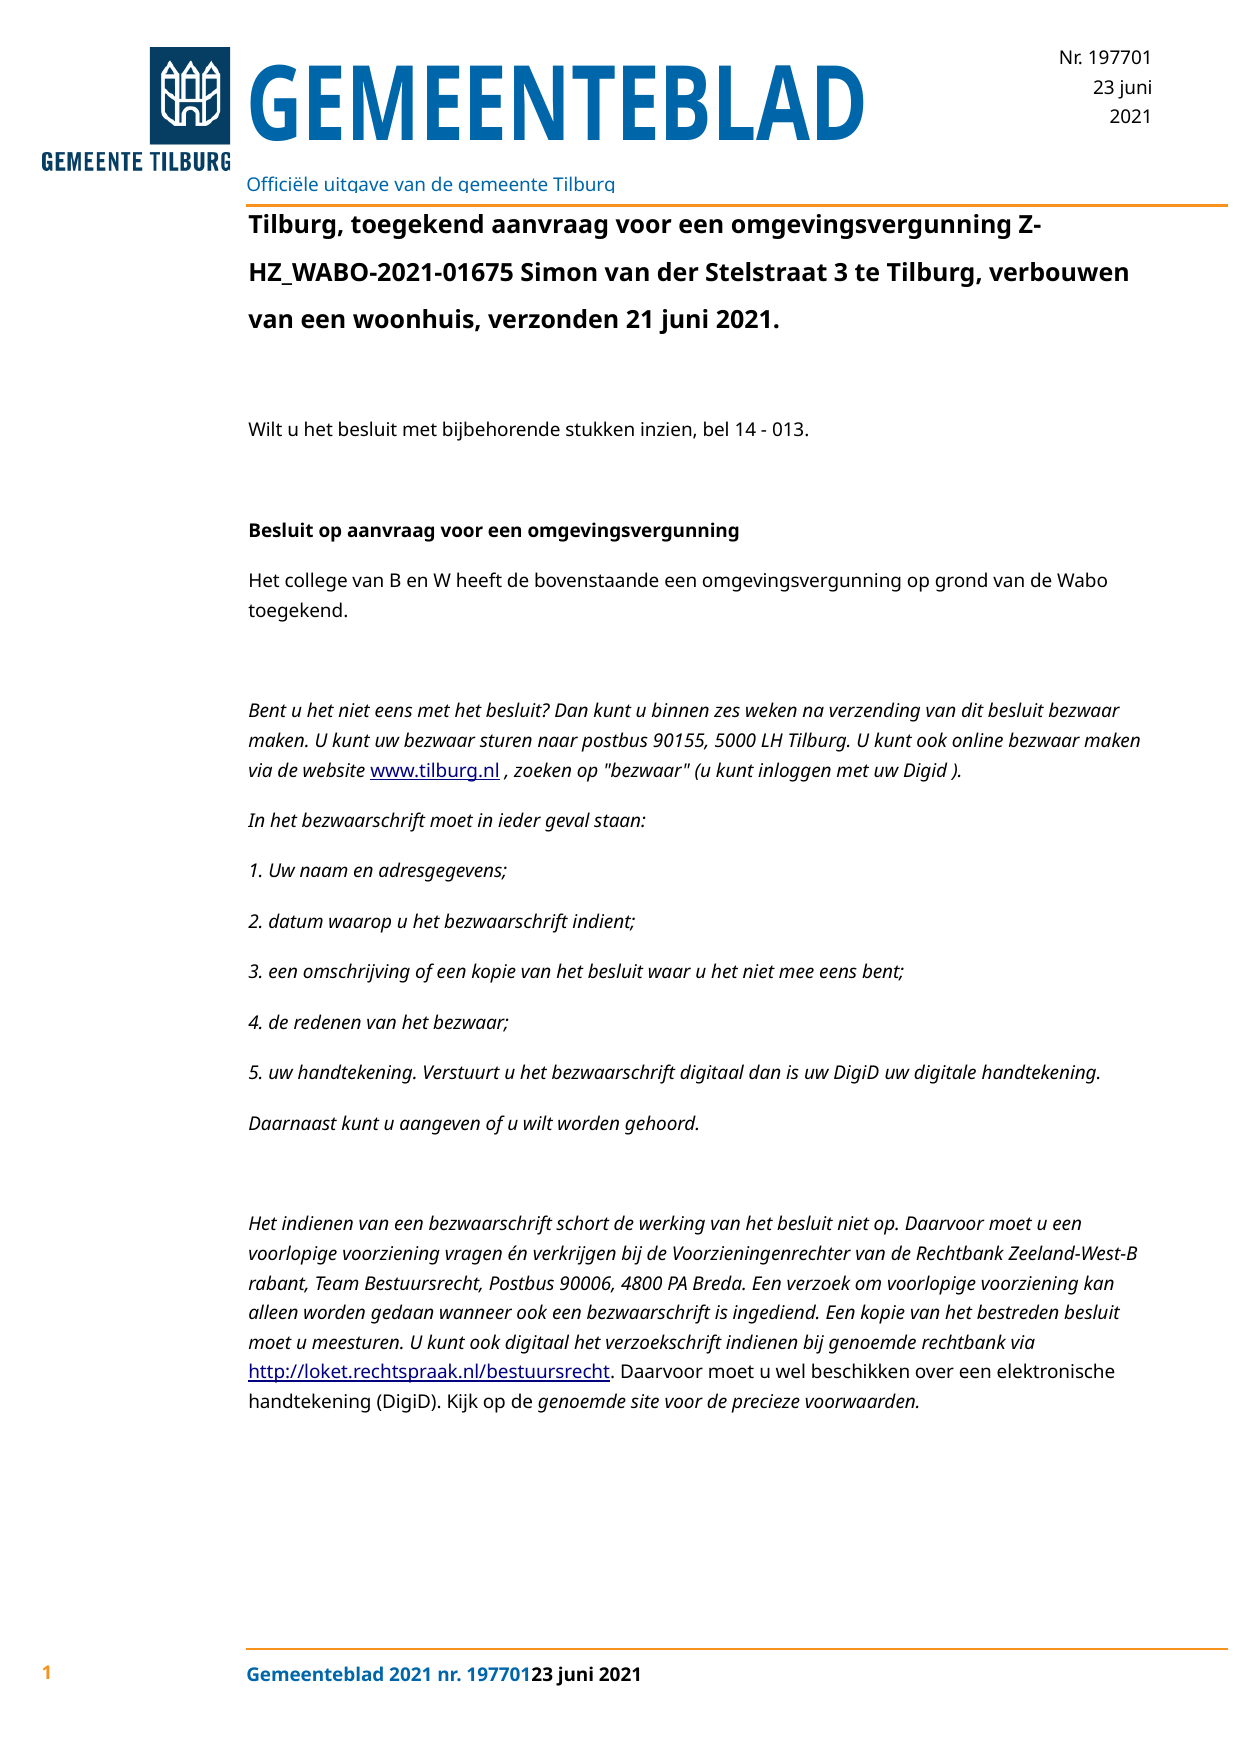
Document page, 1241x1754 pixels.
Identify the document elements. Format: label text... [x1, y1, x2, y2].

text Bent u het niet eens met het besluit? Dan kunt u binnen zes weken na verzending van dit besluit bezwaar maken. U kunt uw bezwaar sturen naar postbus 90155, 5000 LH Tilburg. U kunt ook online bezwaar maken via de website www.tilburg.nl , zoeken op "bezwaar" (u kunt inloggen met uw Digid ). [248, 698, 1152, 782]
text In het bezwaarschrift moet in ieder geval staan: [248, 807, 1152, 833]
text Tilburg, toegekend aanvraag voor een omgevingsvergunning Z-HZ_WABO-2021-01675 Simon van der Stelstraat 3 te Tilburg, verbouwen van een woonhuis, verzonden 21 juni 2021. [248, 207, 1152, 336]
text 2. datum waarop u het bezwaarschrift indient; [248, 908, 1152, 934]
text 3. een omschrijving of een kopie van het besluit waar u het niet mee eens bent; [248, 958, 1152, 984]
text Besluit op aanvraag voor een omgevingsvergunning [248, 517, 1152, 542]
text 1. Uw naam en adresgegevens; [248, 858, 1152, 883]
text Wilt u het besluit met bijbehorende stukken inzien, bel 14 - 013. [248, 416, 1152, 442]
text Daarnaast kunt u aangeven of u wilt worden gehoord. [248, 1110, 1152, 1135]
text 5. uw handtekening. Verstuurt u het bezwaarschrift digitaal dan is uw DigiD uw digitale handtekening. [248, 1059, 1152, 1085]
text Het college van B en W heeft de bovenstaande een omgevingsvergunning op grond van de Wabo toegekend. [248, 567, 1152, 622]
text 4. de redenen van het bezwaar; [248, 1009, 1152, 1034]
text Het indienen van een bezwaarschrift schort de werking van het besluit niet op. Daarvoor moet u een voorlopige voorziening vragen én verkrijgen bij de Voorzieningenrechter van de Rechtbank Zeeland-West-B rabant, Team Bestuursrecht, Postbus 90006, 4800 PA Breda. Een verzoek om voorlopige voorziening kan alleen worden gedaan wanneer ook een bezwaarschrift is ingediend. Een kopie van het bestreden besluit moet u meesturen. U kunt ook digitaal het verzoekschrift indienen bij genoemde rechtbank via http://loket.rechtspraak.nl/bestuursrecht. Daarvoor moet u wel beschikken over een elektronische handtekening (DigiD). Kijk op de genoemde site voor de precieze voorwaarden. [248, 1211, 1152, 1414]
picture [41, 47, 231, 172]
